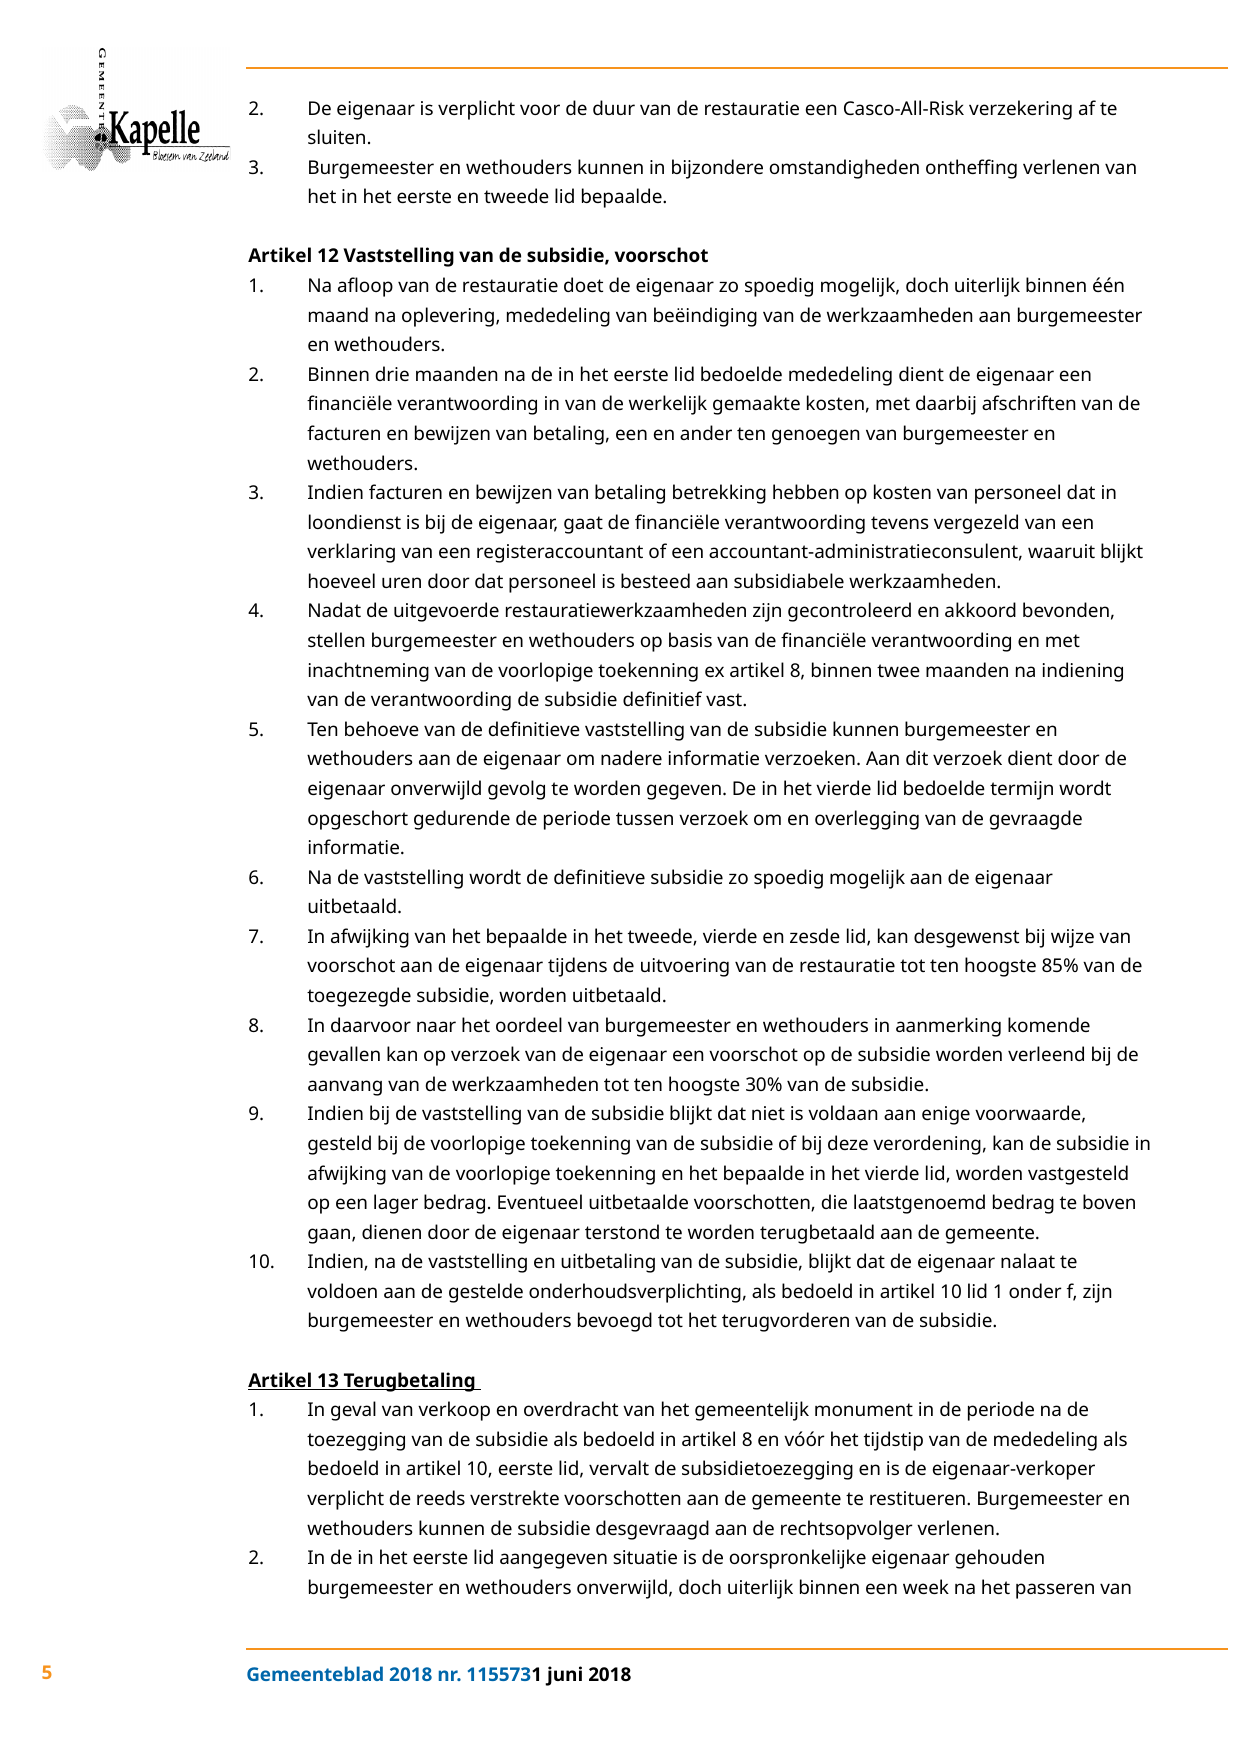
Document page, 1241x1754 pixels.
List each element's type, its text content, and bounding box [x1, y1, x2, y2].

list Na de vaststelling wordt de definitieve subsidie zo spoedig mogelijk aan de eigenaar uitbetaald. [248, 864, 1152, 919]
list Nadat de uitgevoerde restauratiewerkzaamheden zijn gecontroleerd en akkoord bevonden, stellen burgemeester en wethouders op basis van de financiële verantwoording en met inachtneming van de voorlopige toekenning ex artikel 8, binnen twee maanden na indiening van de verantwoording de subsidie definitief vast. [248, 598, 1152, 712]
list Indien bij de vaststelling van de subsidie blijkt dat niet is voldaan aan enige voorwaarde, gesteld bij de voorlopige toekenning van de subsidie of bij deze verordening, kan de subsidie in afwijking van de voorlopige toekenning en het bepaalde in het vierde lid, worden vastgesteld op een lager bedrag. Eventueel uitbetaalde voorschotten, die laatstgenoemd bedrag te boven gaan, dienen door de eigenaar terstond te worden terugbetaald aan de gemeente. [248, 1101, 1152, 1245]
picture [41, 47, 231, 172]
list Burgemeester en wethouders kunnen in bijzondere omstandigheden ontheffing verlenen van het in het eerste en tweede lid bepaalde. [248, 154, 1152, 209]
text Artikel 12 Vaststelling van de subsidie, voorschot [248, 243, 1152, 268]
list De eigenaar is verplicht voor de duur van de restauratie een Casco-All-Risk verzekering af te sluiten. [248, 95, 1152, 150]
list Indien, na de vaststelling en uitbetaling van de subsidie, blijkt dat de eigenaar nalaat te voldoen aan de gestelde onderhoudsverplichting, als bedoeld in artikel 10 lid 1 onder f, zijn burgemeester en wethouders bevoegd tot het terugvorderen van de subsidie. [248, 1248, 1152, 1333]
list Indien facturen en bewijzen van betaling betrekking hebben op kosten van personeel dat in loondienst is bij de eigenaar, gaat de financiële verantwoording tevens vergezeld van een verklaring van een registeraccountant of een accountant-administratieconsulent, waaruit blijkt hoeveel uren door dat personeel is besteed aan subsidiabele werkzaamheden. [248, 479, 1152, 594]
list In geval van verkoop en overdracht van het gemeentelijk monument in de periode na de toezegging van de subsidie als bedoeld in artikel 8 en vóór het tijdstip van de mededeling als bedoeld in artikel 10, eerste lid, vervalt de subsidietoezegging en is de eigenaar-verkoper verplicht de reeds verstrekte voorschotten aan de gemeente te restitueren. Burgemeester en wethouders kunnen de subsidie desgevraagd aan de rechtsopvolger verlenen. [248, 1396, 1152, 1541]
text Artikel 13 Terugbetaling [248, 1367, 1152, 1393]
list In afwijking van het bepaalde in het tweede, vierde en zesde lid, kan desgewenst bij wijze van voorschot aan de eigenaar tijdens de uitvoering van de restauratie tot ten hoogste 85% van de toegezegde subsidie, worden uitbetaald. [248, 923, 1152, 1008]
list Ten behoeve van de definitieve vaststelling van de subsidie kunnen burgemeester en wethouders aan de eigenaar om nadere informatie verzoeken. Aan dit verzoek dient door de eigenaar onverwijld gevolg te worden gegeven. De in het vierde lid bedoelde termijn wordt opgeschort gedurende de periode tussen verzoek om en overlegging van de gevraagde informatie. [248, 716, 1152, 860]
list Na afloop van de restauratie doet de eigenaar zo spoedig mogelijk, doch uiterlijk binnen één maand na oplevering, mededeling van beëindiging van de werkzaamheden aan burgemeester en wethouders. [248, 272, 1152, 357]
list In daarvoor naar het oordeel van burgemeester en wethouders in aanmerking komende gevallen kan op verzoek van de eigenaar een voorschot op de subsidie worden verleend bij de aanvang van de werkzaamheden tot ten hoogste 30% van de subsidie. [248, 1012, 1152, 1097]
list Binnen drie maanden na de in het eerste lid bedoelde mededeling dient de eigenaar een financiële verantwoording in van de werkelijk gemaakte kosten, met daarbij afschriften van de facturen en bewijzen van betaling, een en ander ten genoegen van burgemeester en wethouders. [248, 361, 1152, 476]
list In de in het eerste lid aangegeven situatie is de oorspronkelijke eigenaar gehouden burgemeester en wethouders onverwijld, doch uiterlijk binnen een week na het passeren van [248, 1544, 1152, 1600]
